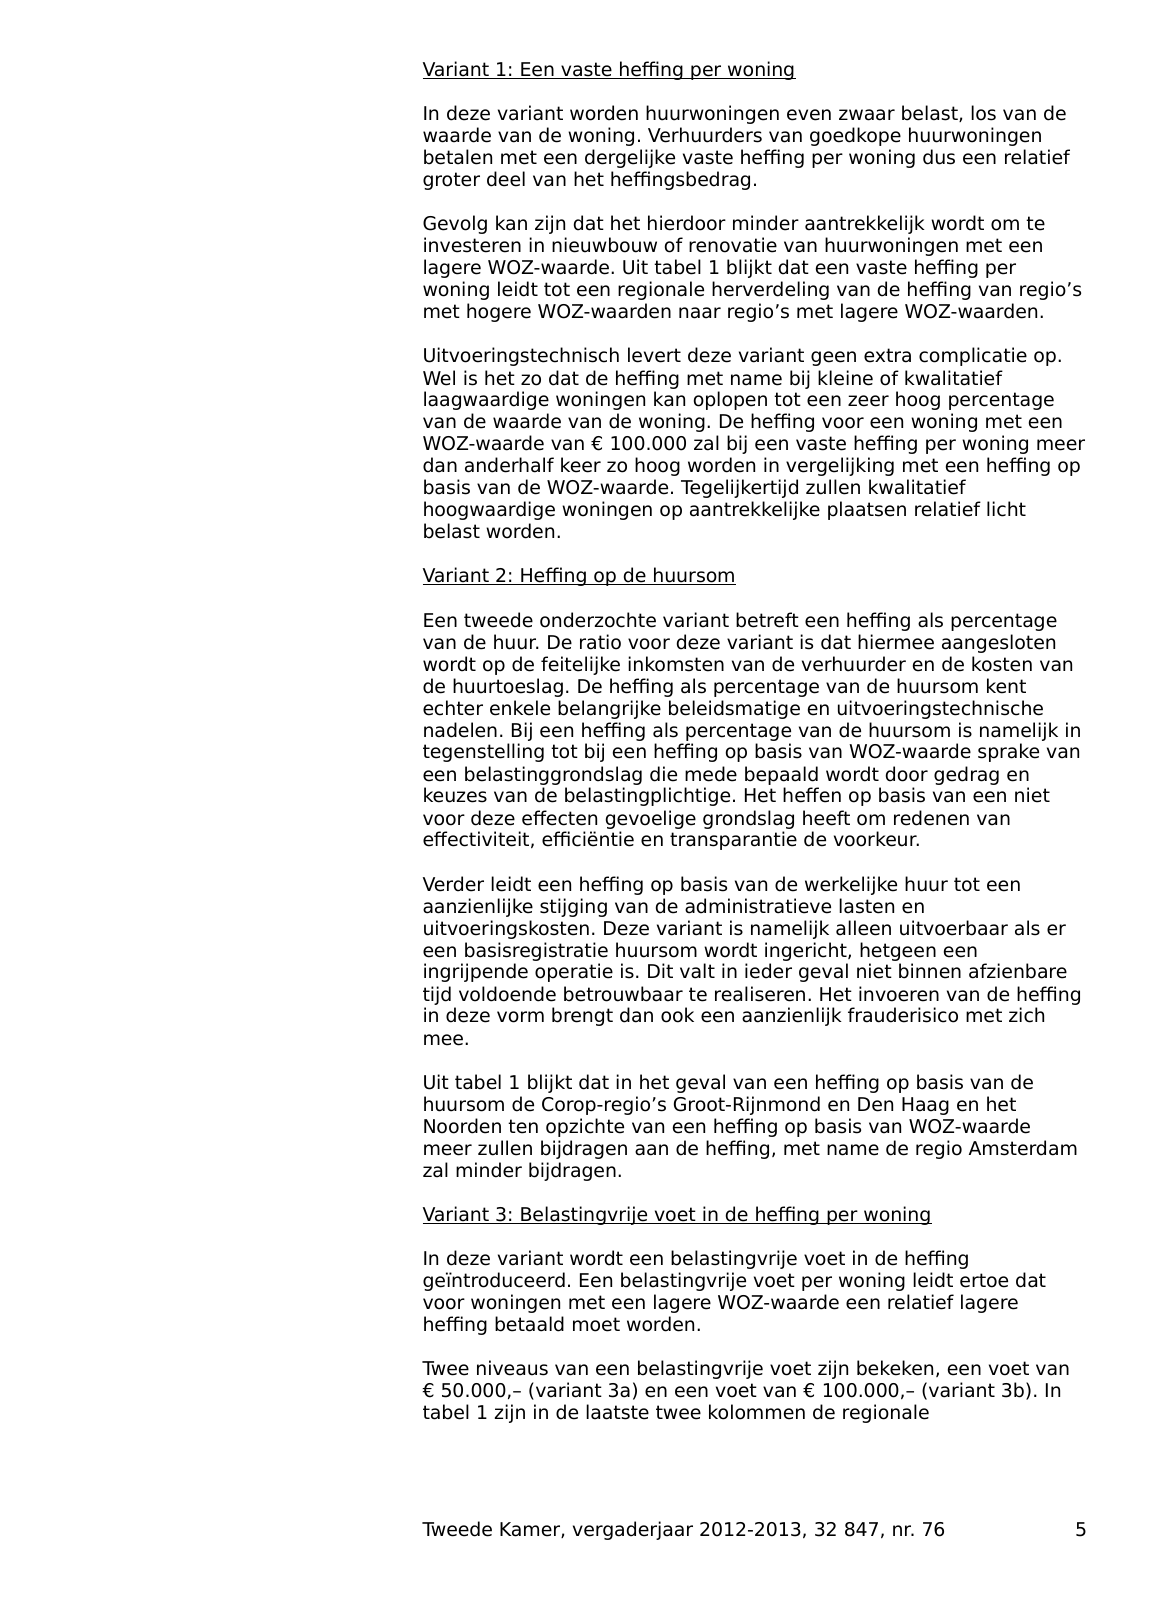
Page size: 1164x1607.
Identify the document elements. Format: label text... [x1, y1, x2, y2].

text In deze variant worden huurwoningen even zwaar belast, los van de waarde van de woning. Verhuurders van goedkope huurwoningen betalen met een dergelijke vaste heffing per woning dus een relatief groter deel van het heffingsbedrag. [422, 103, 1087, 191]
text Uitvoeringstechnisch levert deze variant geen extra complicatie op. Wel is het zo dat de heffing met name bij kleine of kwalitatief laagwaardige woningen kan oplopen tot een zeer hoog percentage van de waarde van de woning. De heffing voor een woning met een WOZ-waarde van € 100.000 zal bij een vaste heffing per woning meer dan anderhalf keer zo hoog worden in vergelijking met een heffing op basis van de WOZ-waarde. Tegelijkertijd zullen kwalitatief hoogwaardige woningen op aantrekkelijke plaatsen relatief licht belast worden. [422, 345, 1087, 543]
text Gevolg kan zijn dat het hierdoor minder aantrekkelijk wordt om te investeren in nieuwbouw of renovatie van huurwoningen met een lagere WOZ-waarde. Uit tabel 1 blijkt dat een vaste heffing per woning leidt tot een regionale herverdeling van de heffing van regio’s met hogere WOZ-waarden naar regio’s met lagere WOZ-waarden. [422, 213, 1087, 323]
subtitle Variant 1: Een vaste heffing per woning [422, 59, 1087, 81]
text In deze variant wordt een belastingvrije voet in de heffing geïntroduceerd. Een belastingvrije voet per woning leidt ertoe dat voor woningen met een lagere WOZ-waarde een relatief lagere heffing betaald moet worden. [422, 1248, 1087, 1336]
text Verder leidt een heffing op basis van de werkelijke huur tot een aanzienlijke stijging van de administratieve lasten en uitvoeringskosten. Deze variant is namelijk alleen uitvoerbaar als er een basisregistratie huursom wordt ingericht, hetgeen een ingrijpende operatie is. Dit valt in ieder geval niet binnen afzienbare tijd voldoende betrouwbaar te realiseren. Het invoeren van de heffing in deze vorm brengt dan ook een aanzienlijk frauderisico met zich mee. [422, 873, 1087, 1049]
text Uit tabel 1 blijkt dat in het geval van een heffing op basis van de huursom de Corop-regio’s Groot-Rijnmond en Den Haag en het Noorden ten opzichte van een heffing op basis van WOZ-waarde meer zullen bijdragen aan de heffing, met name de regio Amsterdam zal minder bijdragen. [422, 1072, 1087, 1181]
text Twee niveaus van een belastingvrije voet zijn bekeken, een voet van € 50.000,– (variant 3a) en een voet van € 100.000,– (variant 3b). In tabel 1 zijn in de laatste twee kolommen de regionale [422, 1358, 1087, 1424]
subtitle Variant 2: Heffing op de huursom [422, 565, 1087, 587]
subtitle Variant 3: Belastingvrije voet in de heffing per woning [422, 1204, 1087, 1226]
text Een tweede onderzochte variant betreft een heffing als percentage van de huur. De ratio voor deze variant is dat hiermee aangesloten wordt op de feitelijke inkomsten van de verhuurder en de kosten van de huurtoeslag. De heffing als percentage van de huursom kent echter enkele belangrijke beleidsmatige en uitvoeringstechnische nadelen. Bij een heffing als percentage van de huursom is namelijk in tegenstelling tot bij een heffing op basis van WOZ-waarde sprake van een belastinggrondslag die mede bepaald wordt door gedrag en keuzes van de belastingplichtige. Het heffen op basis van een niet voor deze effecten gevoelige grondslag heeft om redenen van effectiviteit, efficiëntie en transparantie de voorkeur. [422, 609, 1087, 851]
